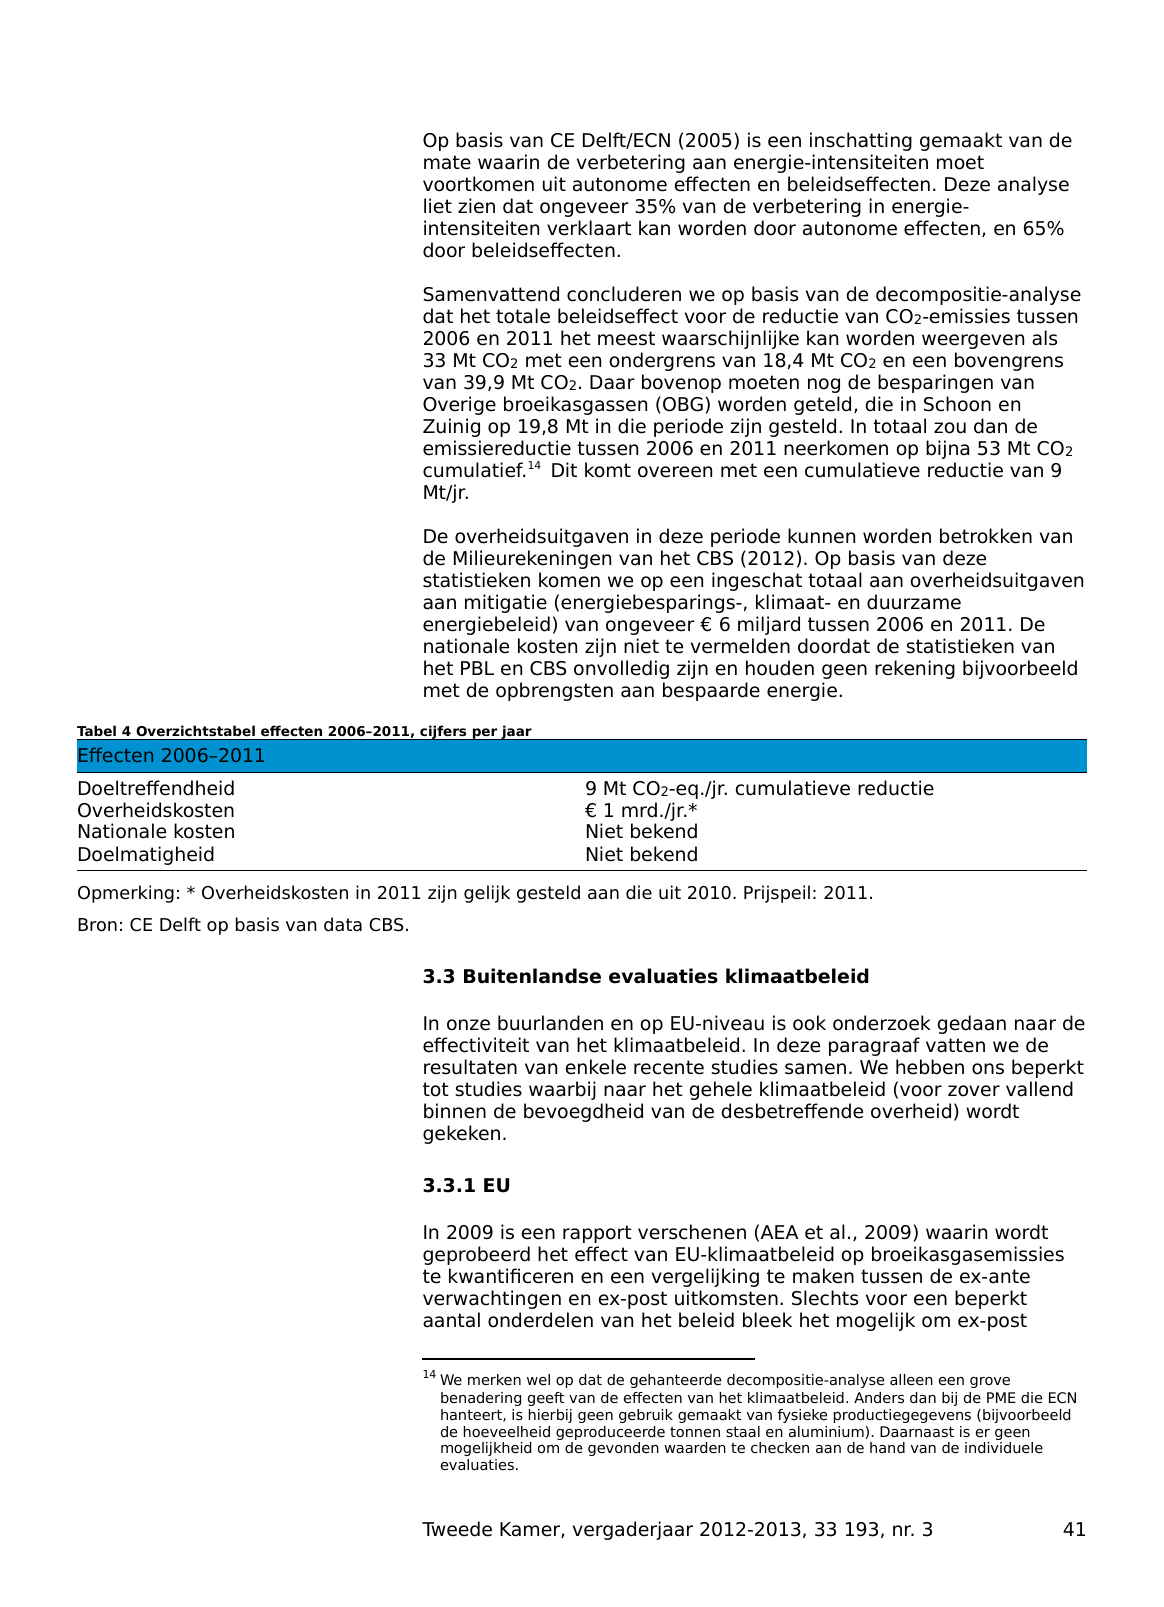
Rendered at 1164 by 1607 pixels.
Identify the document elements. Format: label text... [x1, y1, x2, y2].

table_cell Doeltreffendheid [77, 773, 579, 799]
table_cell Overheidskosten [77, 800, 579, 821]
table_cell 9 Mt CO2-eq./jr. cumulatieve reductie [579, 773, 1087, 799]
table_cell Doelmatigheid [77, 844, 579, 870]
text We merken wel op dat de gehanteerde decompositie-analyse alleen een grove benadering geeft van de effecten van het klimaatbeleid. Anders dan bij de PME die ECN hanteert, is hierbij geen gebruik gemaakt van fysieke productiegegevens (bijvoorbeeld de hoeveelheid geproduceerde tonnen staal en aluminium). Daarnaast is er geen mogelijkheid om de gevonden waarden te checken aan de hand van de individuele evaluaties. [422, 1368, 1087, 1474]
text Op basis van CE Delft/ECN (2005) is een inschatting gemaakt van de mate waarin de verbetering aan energie-intensiteiten moet voortkomen uit autonome effecten en beleidseffecten. Deze analyse liet zien dat ongeveer 35% van de verbetering in energie-intensiteiten verklaart kan worden door autonome effecten, en 65% door beleidseffecten. [422, 130, 1087, 262]
text In onze buurlanden en op EU-niveau is ook onderzoek gedaan naar de effectiviteit van het klimaatbeleid. In deze paragraaf vatten we de resultaten van enkele recente studies samen. We hebben ons beperkt tot studies waarbij naar het gehele klimaatbeleid (voor zover vallend binnen de bevoegdheid van de desbetreffende overheid) wordt gekeken. [422, 1013, 1087, 1145]
table_cell [579, 740, 1087, 772]
table_cell Niet bekend [579, 844, 1087, 870]
table_cell € 1 mrd./jr.* [579, 800, 1087, 821]
subtitle 3.3.1 EU [422, 1175, 1087, 1197]
subtitle 3.3 Buitenlandse evaluaties klimaatbeleid [422, 966, 1087, 988]
table_cell Opmerking: * Overheidskosten in 2011 zijn gelijk gesteld aan die uit 2010. Prijspeil: 2011. Bron: CE Delft op basis van data CBS. [77, 871, 1087, 936]
text In 2009 is een rapport verschenen (AEA et al., 2009) waarin wordt geprobeerd het effect van EU-klimaatbeleid op broeikasgasemissies te kwantificeren en een vergelijking te maken tussen de ex-ante verwachtingen en ex-post uitkomsten. Slechts voor een beperkt aantal onderdelen van het beleid bleek het mogelijk om ex-post [422, 1222, 1087, 1332]
text De overheidsuitgaven in deze periode kunnen worden betrokken van de Milieurekeningen van het CBS (2012). Op basis van deze statistieken komen we op een ingeschat totaal aan overheidsuitgaven aan mitigatie (energiebesparings-, klimaat- en duurzame energiebeleid) van ongeveer € 6 miljard tussen 2006 en 2011. De nationale kosten zijn niet te vermelden doordat de statistieken van het PBL en CBS onvolledig zijn en houden geen rekening bijvoorbeeld met de opbrengsten aan bespaarde energie. [422, 526, 1087, 702]
text Samenvattend concluderen we op basis van de decompositie-analyse dat het totale beleidseffect voor de reductie van CO2-emissies tussen 2006 en 2011 het meest waarschijnlijke kan worden weergeven als 33 Mt CO2 met een ondergrens van 18,4 Mt CO2 en een bovengrens van 39,9 Mt CO2. Daar bovenop moeten nog de besparingen van Overige broeikasgassen (OBG) worden geteld, die in Schoon en Zuinig op 19,8 Mt in die periode zijn gesteld. In totaal zou dan de emissiereductie tussen 2006 en 2011 neerkomen op bijna 53 Mt CO2 cumulatief. Dit komt overeen met een cumulatieve reductie van 9 Mt/jr. [422, 284, 1087, 504]
table_cell Effecten 2006–2011 [77, 740, 579, 772]
table_cell Nationale kosten [77, 821, 579, 843]
table_cell Niet bekend [579, 821, 1087, 843]
table_header Tabel 4 Overzichtstabel effecten 2006–2011, cijfers per jaar [77, 724, 1087, 739]
